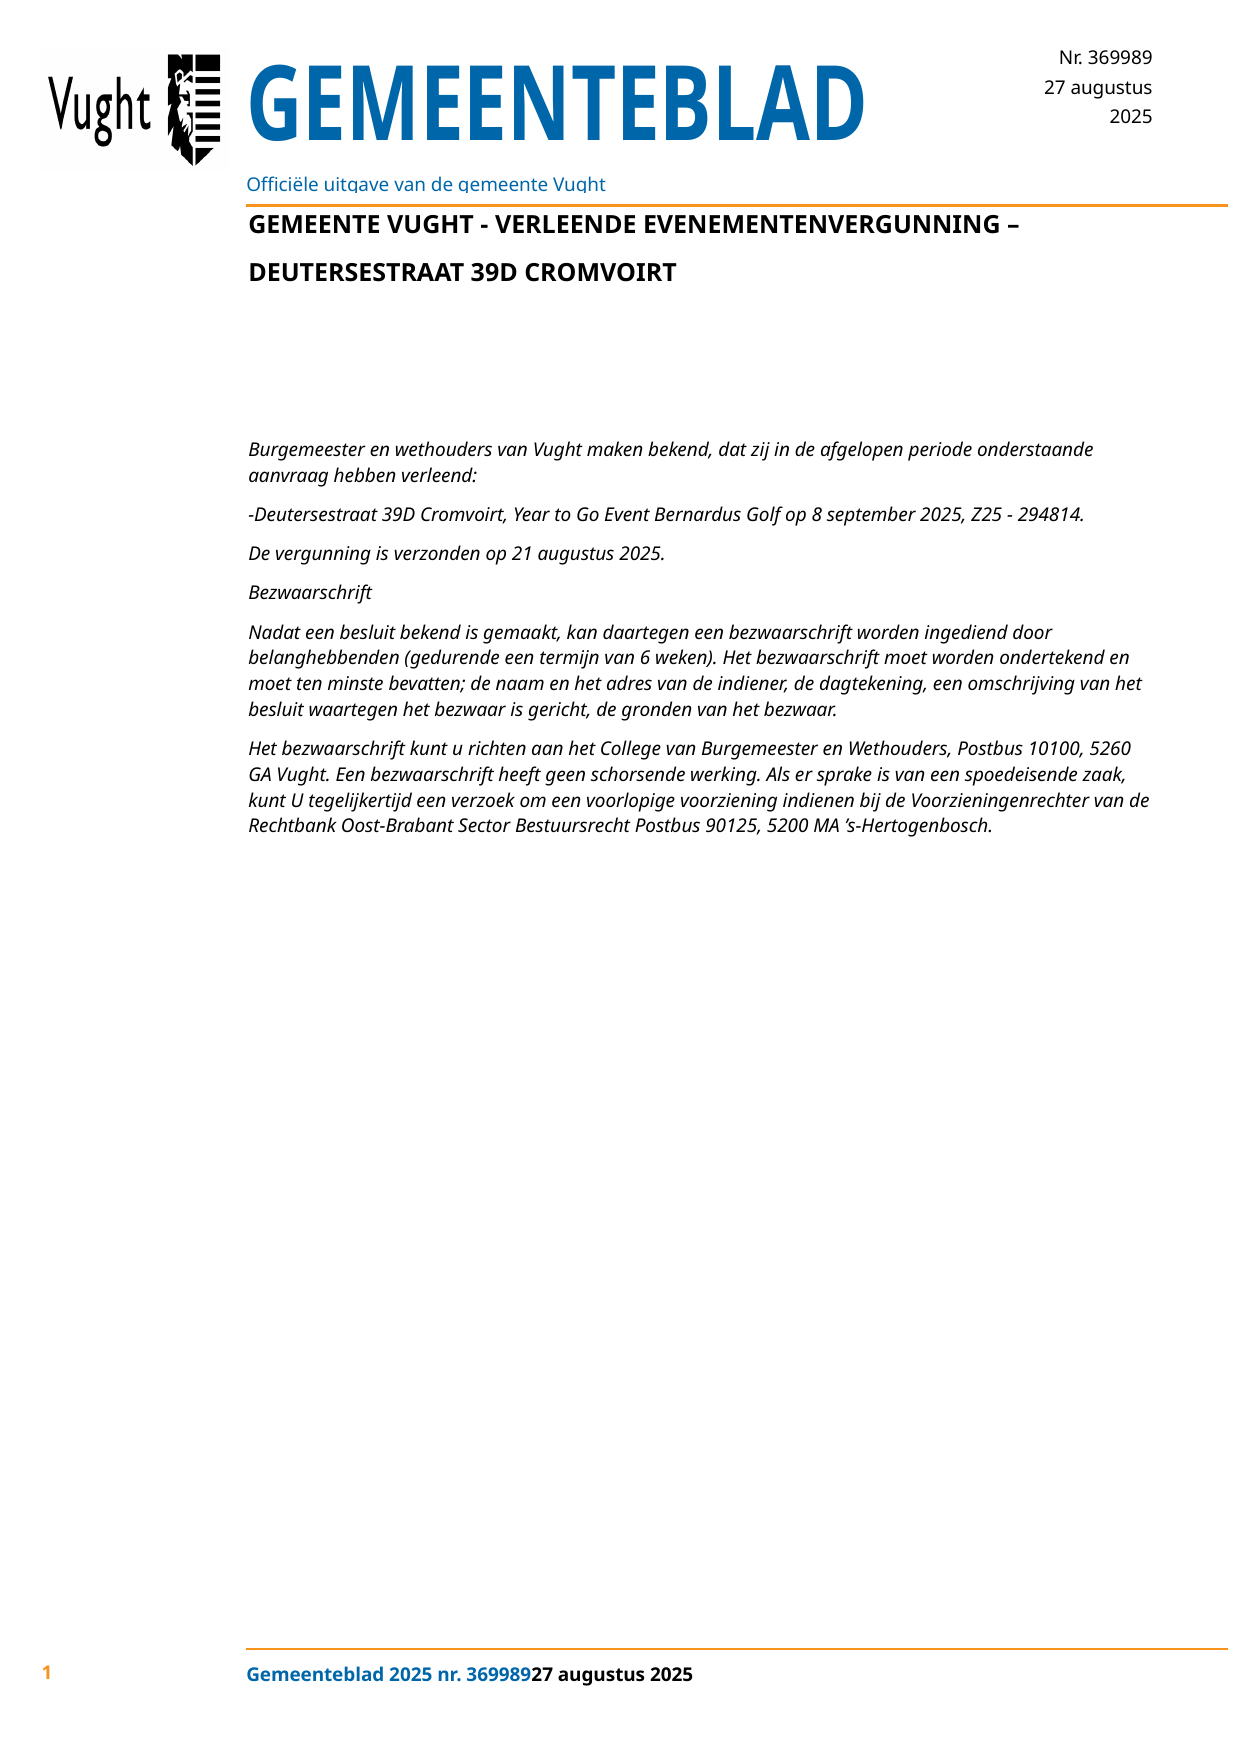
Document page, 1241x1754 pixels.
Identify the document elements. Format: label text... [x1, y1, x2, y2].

text De vergunning is verzonden op 21 augustus 2025. [248, 540, 1152, 566]
text Burgemeester en wethouders van Vught maken bekend, dat zij in de afgelopen periode onderstaande aanvraag hebben verleend: [248, 436, 1152, 487]
picture [41, 47, 231, 172]
text GEMEENTE VUGHT - VERLEENDE EVENEMENTENVERGUNNING –DEUTERSESTRAAT 39D CROMVOIRT [248, 207, 1152, 288]
text Bezwaarschrift [248, 579, 1152, 605]
text Nadat een besluit bekend is gemaakt, kan daartegen een bezwaarschrift worden ingediend door belanghebbenden (gedurende een termijn van 6 weken). Het bezwaarschrift moet worden ondertekend en moet ten minste bevatten; de naam en het adres van de indiener, de dagtekening, een omschrijving van het besluit waartegen het bezwaar is gericht, de gronden van het bezwaar. [248, 619, 1152, 722]
text -Deutersestraat 39D Cromvoirt, Year to Go Event Bernardus Golf op 8 september 2025, Z25 - 294814. [248, 501, 1152, 527]
text Het bezwaarschrift kunt u richten aan het College van Burgemeester en Wethouders, Postbus 10100, 5260 GA Vught. Een bezwaarschrift heeft geen schorsende werking. Als er sprake is van een spoedeisende zaak, kunt U tegelijkertijd een verzoek om een voorlopige voorziening indienen bij de Voorzieningenrechter van de Rechtbank Oost-Brabant Sector Bestuursrecht Postbus 90125, 5200 MA ’s-Hertogenbosch. [248, 735, 1152, 838]
